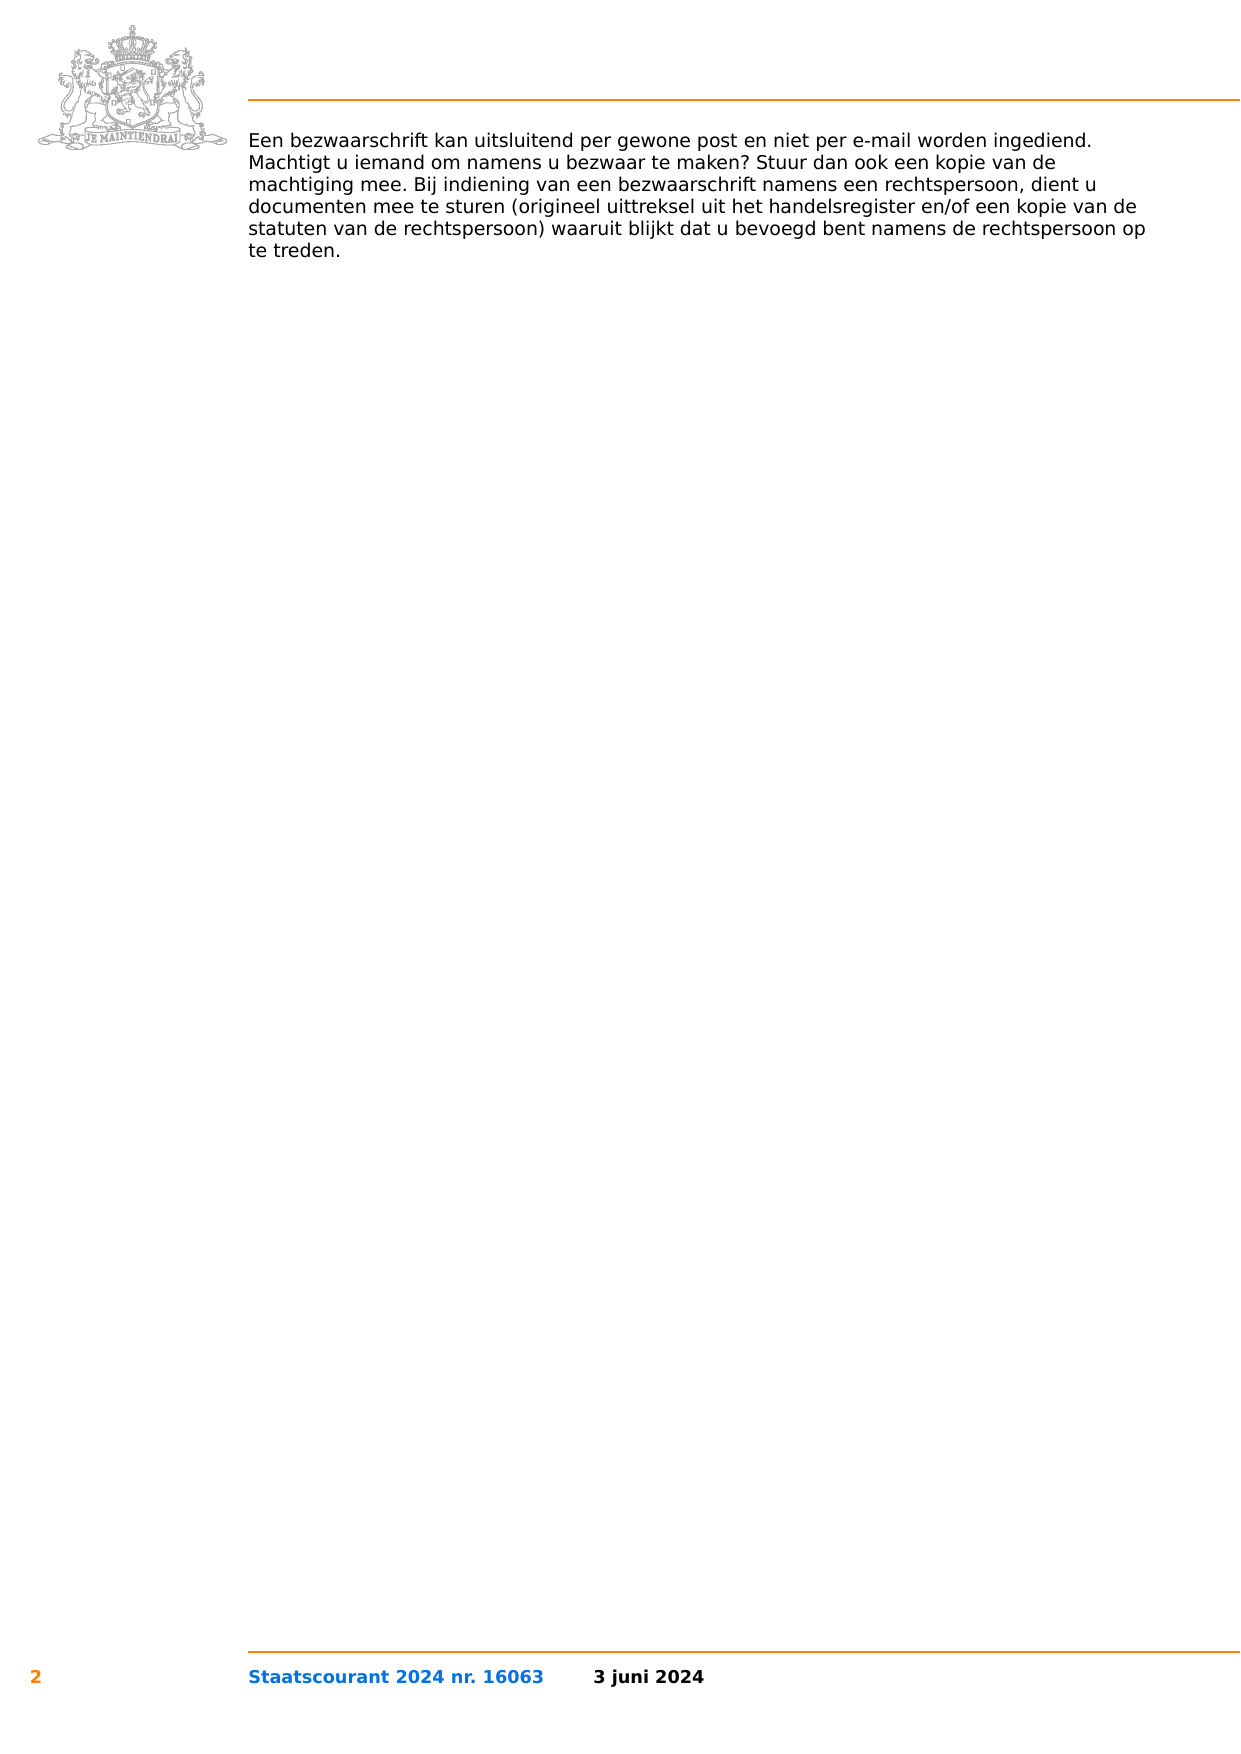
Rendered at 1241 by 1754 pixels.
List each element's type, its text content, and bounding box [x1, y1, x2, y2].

picture [38, 25, 227, 150]
text Een bezwaarschrift kan uitsluitend per gewone post en niet per e-mail worden ingediend. Machtigt u iemand om namens u bezwaar te maken? Stuur dan ook een kopie van de machtiging mee. Bij indiening van een bezwaarschrift namens een rechtspersoon, dient u documenten mee te sturen (origineel uittreksel uit het handelsregister en/of een kopie van de statuten van de rechtspersoon) waaruit blijkt dat u bevoegd bent namens de rechtspersoon op te treden. [248, 130, 1163, 262]
